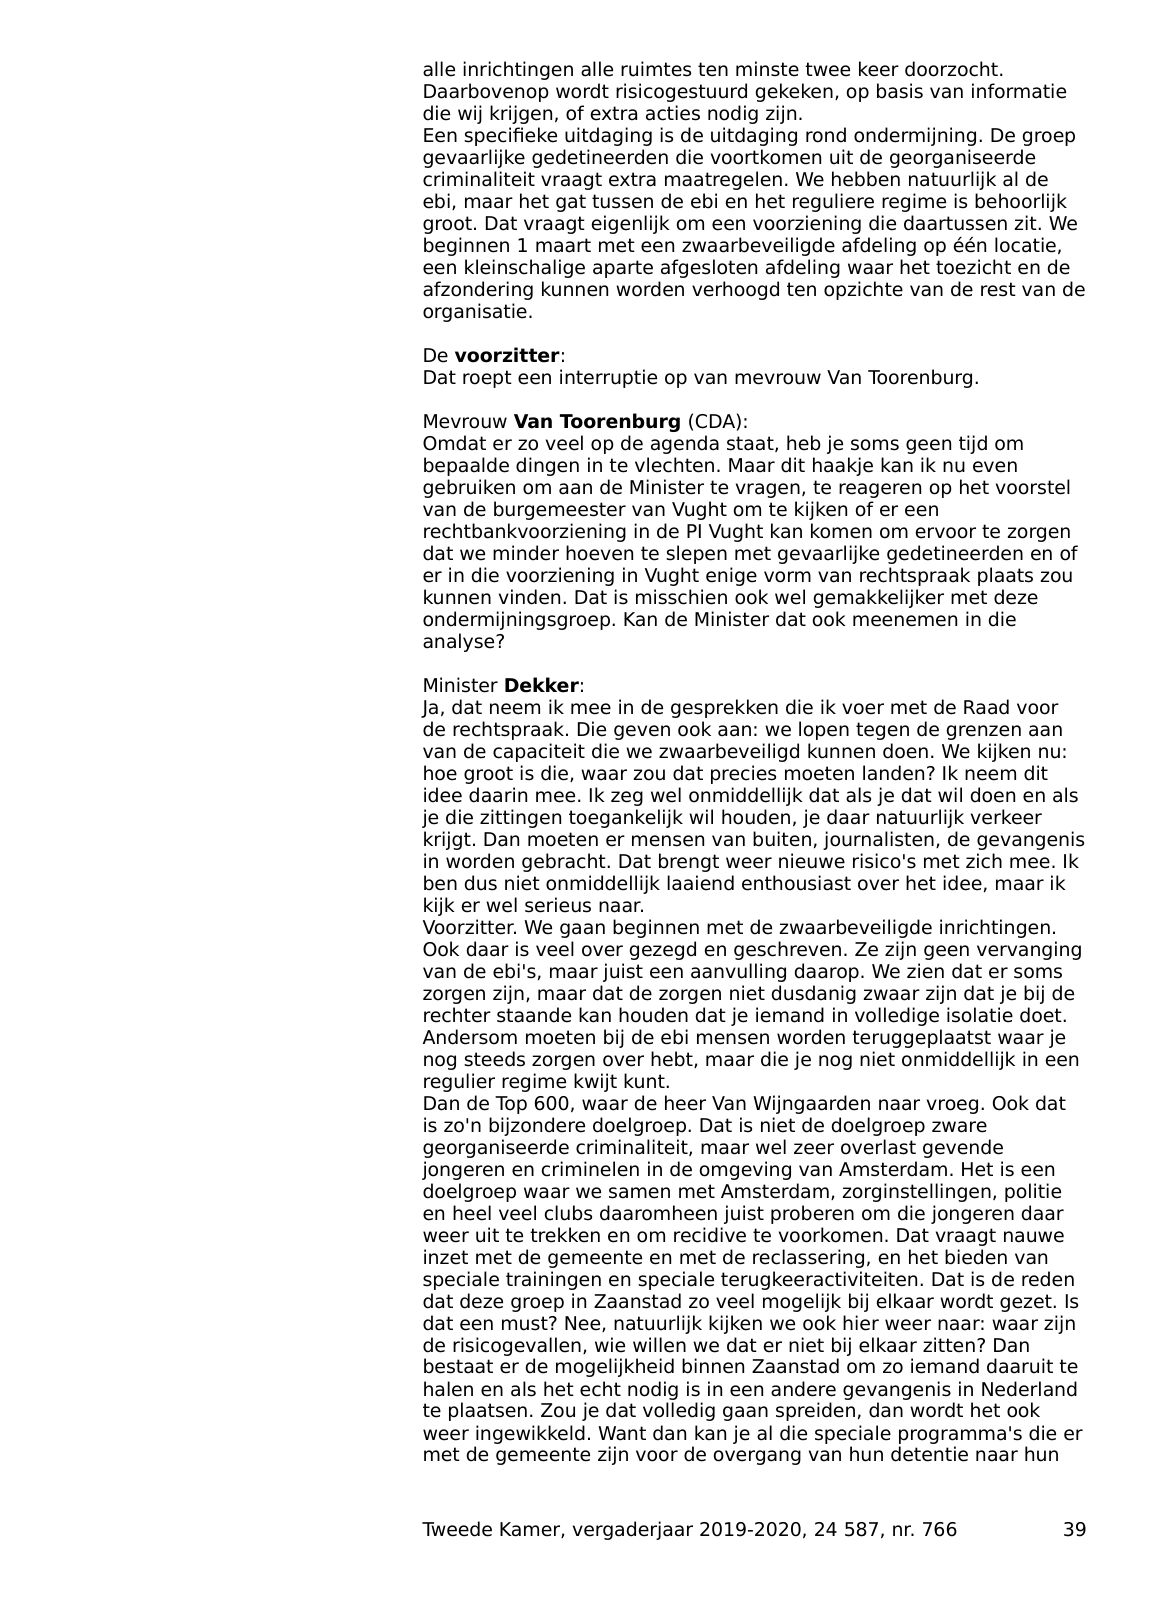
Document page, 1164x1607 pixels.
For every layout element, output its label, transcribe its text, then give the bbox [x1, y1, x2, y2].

text Omdat er zo veel op de agenda staat, heb je soms geen tijd om bepaalde dingen in te vlechten. Maar dit haakje kan ik nu even gebruiken om aan de Minister te vragen, te reageren op het voorstel van de burgemeester van Vught om te kijken of er een rechtbankvoorziening in de PI Vught kan komen om ervoor te zorgen dat we minder hoeven te slepen met gevaarlijke gedetineerden en of er in die voorziening in Vught enige vorm van rechtspraak plaats zou kunnen vinden. Dat is misschien ook wel gemakkelijker met deze ondermijningsgroep. Kan de Minister dat ook meenemen in die analyse? [422, 433, 1087, 653]
text Dat roept een interruptie op van mevrouw Van Toorenburg. [422, 367, 1087, 389]
text Voorzitter. We gaan beginnen met de zwaarbeveiligde inrichtingen. Ook daar is veel over gezegd en geschreven. Ze zijn geen vervanging van de ebi's, maar juist een aanvulling daarop. We zien dat er soms zorgen zijn, maar dat de zorgen niet dusdanig zwaar zijn dat je bij de rechter staande kan houden dat je iemand in volledige isolatie doet. Andersom moeten bij de ebi mensen worden teruggeplaatst waar je nog steeds zorgen over hebt, maar die je nog niet onmiddellijk in een regulier regime kwijt kunt. [422, 917, 1087, 1093]
text Mevrouw Van Toorenburg (CDA): [422, 411, 1087, 433]
text alle inrichtingen alle ruimtes ten minste twee keer doorzocht. Daarbovenop wordt risicogestuurd gekeken, op basis van informatie die wij krijgen, of extra acties nodig zijn. [422, 59, 1087, 125]
text Dan de Top 600, waar de heer Van Wijngaarden naar vroeg. Ook dat is zo'n bijzondere doelgroep. Dat is niet de doelgroep zware georganiseerde criminaliteit, maar wel zeer overlast gevende jongeren en criminelen in de omgeving van Amsterdam. Het is een doelgroep waar we samen met Amsterdam, zorginstellingen, politie en heel veel clubs daaromheen juist proberen om die jongeren daar weer uit te trekken en om recidive te voorkomen. Dat vraagt nauwe inzet met de gemeente en met de reclassering, en het bieden van speciale trainingen en speciale terugkeeractiviteiten. Dat is de reden dat deze groep in Zaanstad zo veel mogelijk bij elkaar wordt gezet. Is dat een must? Nee, natuurlijk kijken we ook hier weer naar: waar zijn de risicogevallen, wie willen we dat er niet bij elkaar zitten? Dan bestaat er de mogelijkheid binnen Zaanstad om zo iemand daaruit te halen en als het echt nodig is in een andere gevangenis in Nederland te plaatsen. Zou je dat volledig gaan spreiden, dan wordt het ook weer ingewikkeld. Want dan kan je al die speciale programma's die er met de gemeente zijn voor de overgang van hun detentie naar hun [422, 1093, 1087, 1466]
text Minister Dekker: [422, 675, 1087, 697]
text De voorzitter: [422, 345, 1087, 367]
text Een specifieke uitdaging is de uitdaging rond ondermijning. De groep gevaarlijke gedetineerden die voortkomen uit de georganiseerde criminaliteit vraagt extra maatregelen. We hebben natuurlijk al de ebi, maar het gat tussen de ebi en het reguliere regime is behoorlijk groot. Dat vraagt eigenlijk om een voorziening die daartussen zit. We beginnen 1 maart met een zwaarbeveiligde afdeling op één locatie, een kleinschalige aparte afgesloten afdeling waar het toezicht en de afzondering kunnen worden verhoogd ten opzichte van de rest van de organisatie. [422, 125, 1087, 323]
text Ja, dat neem ik mee in de gesprekken die ik voer met de Raad voor de rechtspraak. Die geven ook aan: we lopen tegen de grenzen aan van de capaciteit die we zwaarbeveiligd kunnen doen. We kijken nu: hoe groot is die, waar zou dat precies moeten landen? Ik neem dit idee daarin mee. Ik zeg wel onmiddellijk dat als je dat wil doen en als je die zittingen toegankelijk wil houden, je daar natuurlijk verkeer krijgt. Dan moeten er mensen van buiten, journalisten, de gevangenis in worden gebracht. Dat brengt weer nieuwe risico's met zich mee. Ik ben dus niet onmiddellijk laaiend enthousiast over het idee, maar ik kijk er wel serieus naar. [422, 697, 1087, 917]
